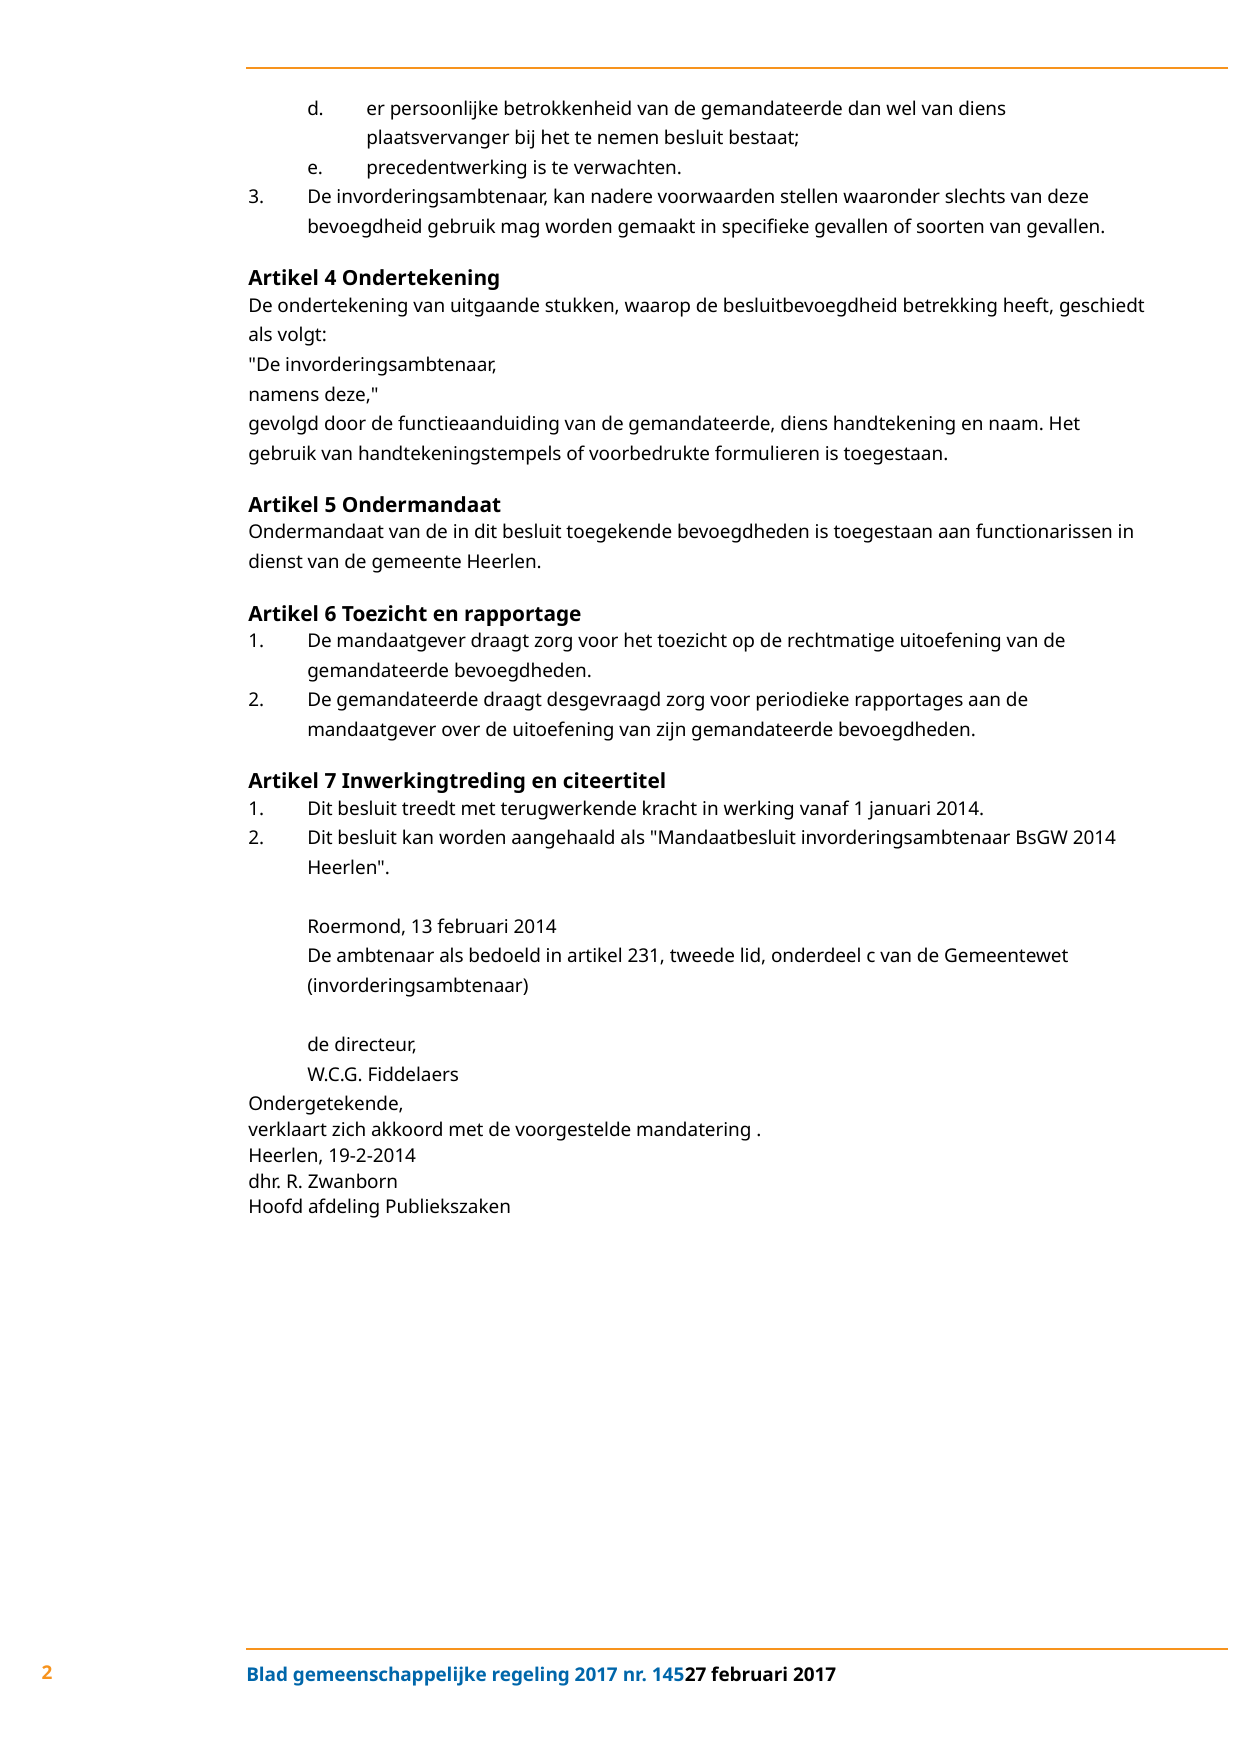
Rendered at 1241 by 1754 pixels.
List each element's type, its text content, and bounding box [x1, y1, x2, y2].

text Artikel 7 Inwerkingtreding en citeertitel [248, 766, 1152, 795]
text Ondergetekende, [248, 1091, 1152, 1116]
text Heerlen, 19-2-2014 [248, 1142, 1152, 1168]
list De mandaatgever draagt zorg voor het toezicht op de rechtmatige uitoefening van de gemandateerde bevoegdheden. [248, 627, 1152, 682]
text Artikel 6 Toezicht en rapportage [248, 599, 1152, 627]
list Roermond, 13 februari 2014 [248, 913, 1152, 939]
text namens deze," [248, 381, 1152, 406]
text Artikel 4 Ondertekening [248, 263, 1152, 292]
list W.C.G. Fiddelaers [248, 1061, 1152, 1087]
list De gemandateerde draagt desgevraagd zorg voor periodieke rapportages aan de mandaatgever over de uitoefening van zijn gemandateerde bevoegdheden. [248, 686, 1152, 742]
list Dit besluit kan worden aangehaald als "Mandaatbesluit invorderingsambtenaar BsGW 2014 Heerlen". [248, 824, 1152, 880]
text "De invorderingsambtenaar, [248, 351, 1152, 377]
picture [41, 47, 231, 172]
list De invorderingsambtenaar, kan nadere voorwaarden stellen waaronder slechts van deze bevoegdheid gebruik mag worden gemaakt in specifieke gevallen of soorten van gevallen. [248, 183, 1152, 239]
list de directeur, [248, 1031, 1152, 1057]
text Hoofd afdeling Publiekszaken [248, 1193, 1152, 1219]
list er persoonlijke betrokkenheid van de gemandateerde dan wel van diens plaatsvervanger bij het te nemen besluit bestaat; [307, 95, 1152, 150]
text Ondermandaat van de in dit besluit toegekende bevoegdheden is toegestaan aan functionarissen in dienst van de gemeente Heerlen. [248, 519, 1152, 574]
list De ambtenaar als bedoeld in artikel 231, tweede lid, onderdeel c van de Gemeentewet (invorderingsambtenaar) [248, 943, 1152, 998]
text verklaart zich akkoord met de voorgestelde mandatering . [248, 1116, 1152, 1142]
text dhr. R. Zwanborn [248, 1168, 1152, 1193]
list Dit besluit treedt met terugwerkende kracht in werking vanaf 1 januari 2014. [248, 795, 1152, 821]
list precedentwerking is te verwachten. [307, 154, 1152, 180]
text De ondertekening van uitgaande stukken, waarop de besluitbevoegdheid betrekking heeft, geschiedt als volgt: [248, 292, 1152, 347]
text gevolgd door de functieaanduiding van de gemandateerde, diens handtekening en naam. Het gebruik van handtekeningstempels of voorbedrukte formulieren is toegestaan. [248, 410, 1152, 466]
text Artikel 5 Ondermandaat [248, 490, 1152, 519]
